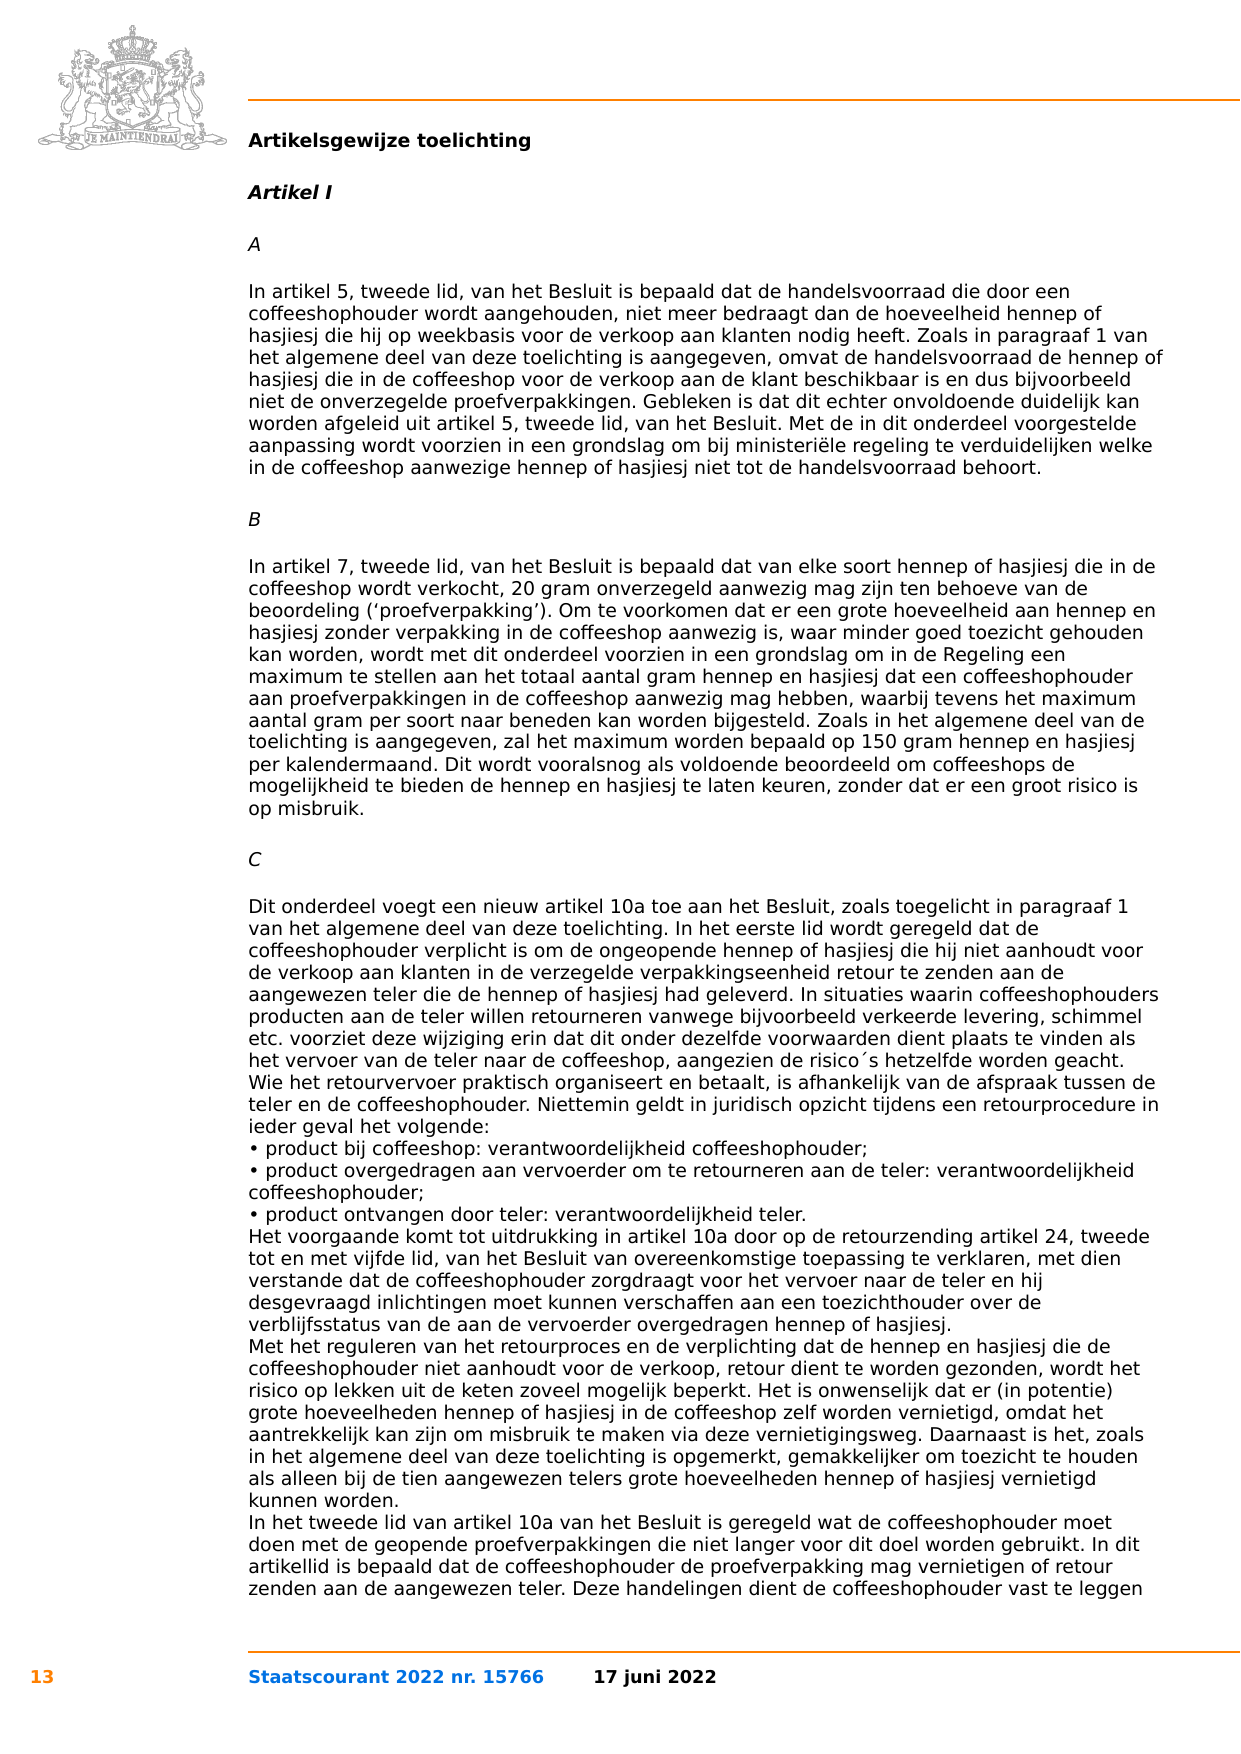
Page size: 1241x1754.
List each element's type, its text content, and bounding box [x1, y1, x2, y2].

text • product overgedragen aan vervoerder om te retourneren aan de teler: verantwoordelijkheid coffeeshophouder; [248, 1160, 1163, 1204]
text • product ontvangen door teler: verantwoordelijkheid teler. [248, 1204, 1163, 1226]
subtitle Artikel I [248, 182, 1163, 204]
text In artikel 7, tweede lid, van het Besluit is bepaald dat van elke soort hennep of hasjiesj die in de coffeeshop wordt verkocht, 20 gram onverzegeld aanwezig mag zijn ten behoeve van de beoordeling (‘proefverpakking’). Om te voorkomen dat er een grote hoeveelheid aan hennep en hasjiesj zonder verpakking in de coffeeshop aanwezig is, waar minder goed toezicht gehouden kan worden, wordt met dit onderdeel voorzien in een grondslag om in de Regeling een maximum te stellen aan het totaal aantal gram hennep en hasjiesj dat een coffeeshophouder aan proefverpakkingen in de coffeeshop aanwezig mag hebben, waarbij tevens het maximum aantal gram per soort naar beneden kan worden bijgesteld. Zoals in het algemene deel van de toelichting is aangegeven, zal het maximum worden bepaald op 150 gram hennep en hasjiesj per kalendermaand. Dit wordt vooralsnog als voldoende beoordeeld om coffeeshops de mogelijkheid te bieden de hennep en hasjiesj te laten keuren, zonder dat er een groot risico is op misbruik. [248, 556, 1163, 819]
picture [38, 25, 227, 150]
text Met het reguleren van het retourproces en de verplichting dat de hennep en hasjiesj die de coffeeshophouder niet aanhoudt voor de verkoop, retour dient te worden gezonden, wordt het risico op lekken uit de keten zoveel mogelijk beperkt. Het is onwenselijk dat er (in potentie) grote hoeveelheden hennep of hasjiesj in de coffeeshop zelf worden vernietigd, omdat het aantrekkelijk kan zijn om misbruik te maken via deze vernietigingsweg. Daarnaast is het, zoals in het algemene deel van deze toelichting is opgemerkt, gemakkelijker om toezicht te houden als alleen bij de tien aangewezen telers grote hoeveelheden hennep of hasjiesj vernietigd kunnen worden. [248, 1336, 1163, 1512]
text • product bij coffeeshop: verantwoordelijkheid coffeeshophouder; [248, 1138, 1163, 1160]
subtitle B [248, 509, 1163, 531]
text Het voorgaande komt tot uitdrukking in artikel 10a door op de retourzending artikel 24, tweede tot en met vijfde lid, van het Besluit van overeenkomstige toepassing te verklaren, met dien verstande dat de coffeeshophouder zorgdraagt voor het vervoer naar de teler en hij desgevraagd inlichtingen moet kunnen verschaffen aan een toezichthouder over de verblijfsstatus van de aan de vervoerder overgedragen hennep of hasjiesj. [248, 1226, 1163, 1336]
subtitle C [248, 849, 1163, 871]
text Dit onderdeel voegt een nieuw artikel 10a toe aan het Besluit, zoals toegelicht in paragraaf 1 van het algemene deel van deze toelichting. In het eerste lid wordt geregeld dat de coffeeshophouder verplicht is om de ongeopende hennep of hasjiesj die hij niet aanhoudt voor de verkoop aan klanten in de verzegelde verpakkingseenheid retour te zenden aan de aangewezen teler die de hennep of hasjiesj had geleverd. In situaties waarin coffeeshophouders producten aan de teler willen retourneren vanwege bijvoorbeeld verkeerde levering, schimmel etc. voorziet deze wijziging erin dat dit onder dezelfde voorwaarden dient plaats te vinden als het vervoer van de teler naar de coffeeshop, aangezien de risico´s hetzelfde worden geacht. Wie het retourvervoer praktisch organiseert en betaalt, is afhankelijk van de afspraak tussen de teler en de coffeeshophouder. Niettemin geldt in juridisch opzicht tijdens een retourprocedure in ieder geval het volgende: [248, 896, 1163, 1138]
subtitle A [248, 234, 1163, 256]
subtitle Artikelsgewijze toelichting [248, 130, 1163, 152]
text In het tweede lid van artikel 10a van het Besluit is geregeld wat de coffeeshophouder moet doen met de geopende proefverpakkingen die niet langer voor dit doel worden gebruikt. In dit artikellid is bepaald dat de coffeeshophouder de proefverpakking mag vernietigen of retour zenden aan de aangewezen teler. Deze handelingen dient de coffeeshophouder vast te leggen [248, 1512, 1163, 1600]
text In artikel 5, tweede lid, van het Besluit is bepaald dat de handelsvoorraad die door een coffeeshophouder wordt aangehouden, niet meer bedraagt dan de hoeveelheid hennep of hasjiesj die hij op weekbasis voor de verkoop aan klanten nodig heeft. Zoals in paragraaf 1 van het algemene deel van deze toelichting is aangegeven, omvat de handelsvoorraad de hennep of hasjiesj die in de coffeeshop voor de verkoop aan de klant beschikbaar is en dus bijvoorbeeld niet de onverzegelde proefverpakkingen. Gebleken is dat dit echter onvoldoende duidelijk kan worden afgeleid uit artikel 5, tweede lid, van het Besluit. Met de in dit onderdeel voorgestelde aanpassing wordt voorzien in een grondslag om bij ministeriële regeling te verduidelijken welke in de coffeeshop aanwezige hennep of hasjiesj niet tot de handelsvoorraad behoort. [248, 281, 1163, 479]
